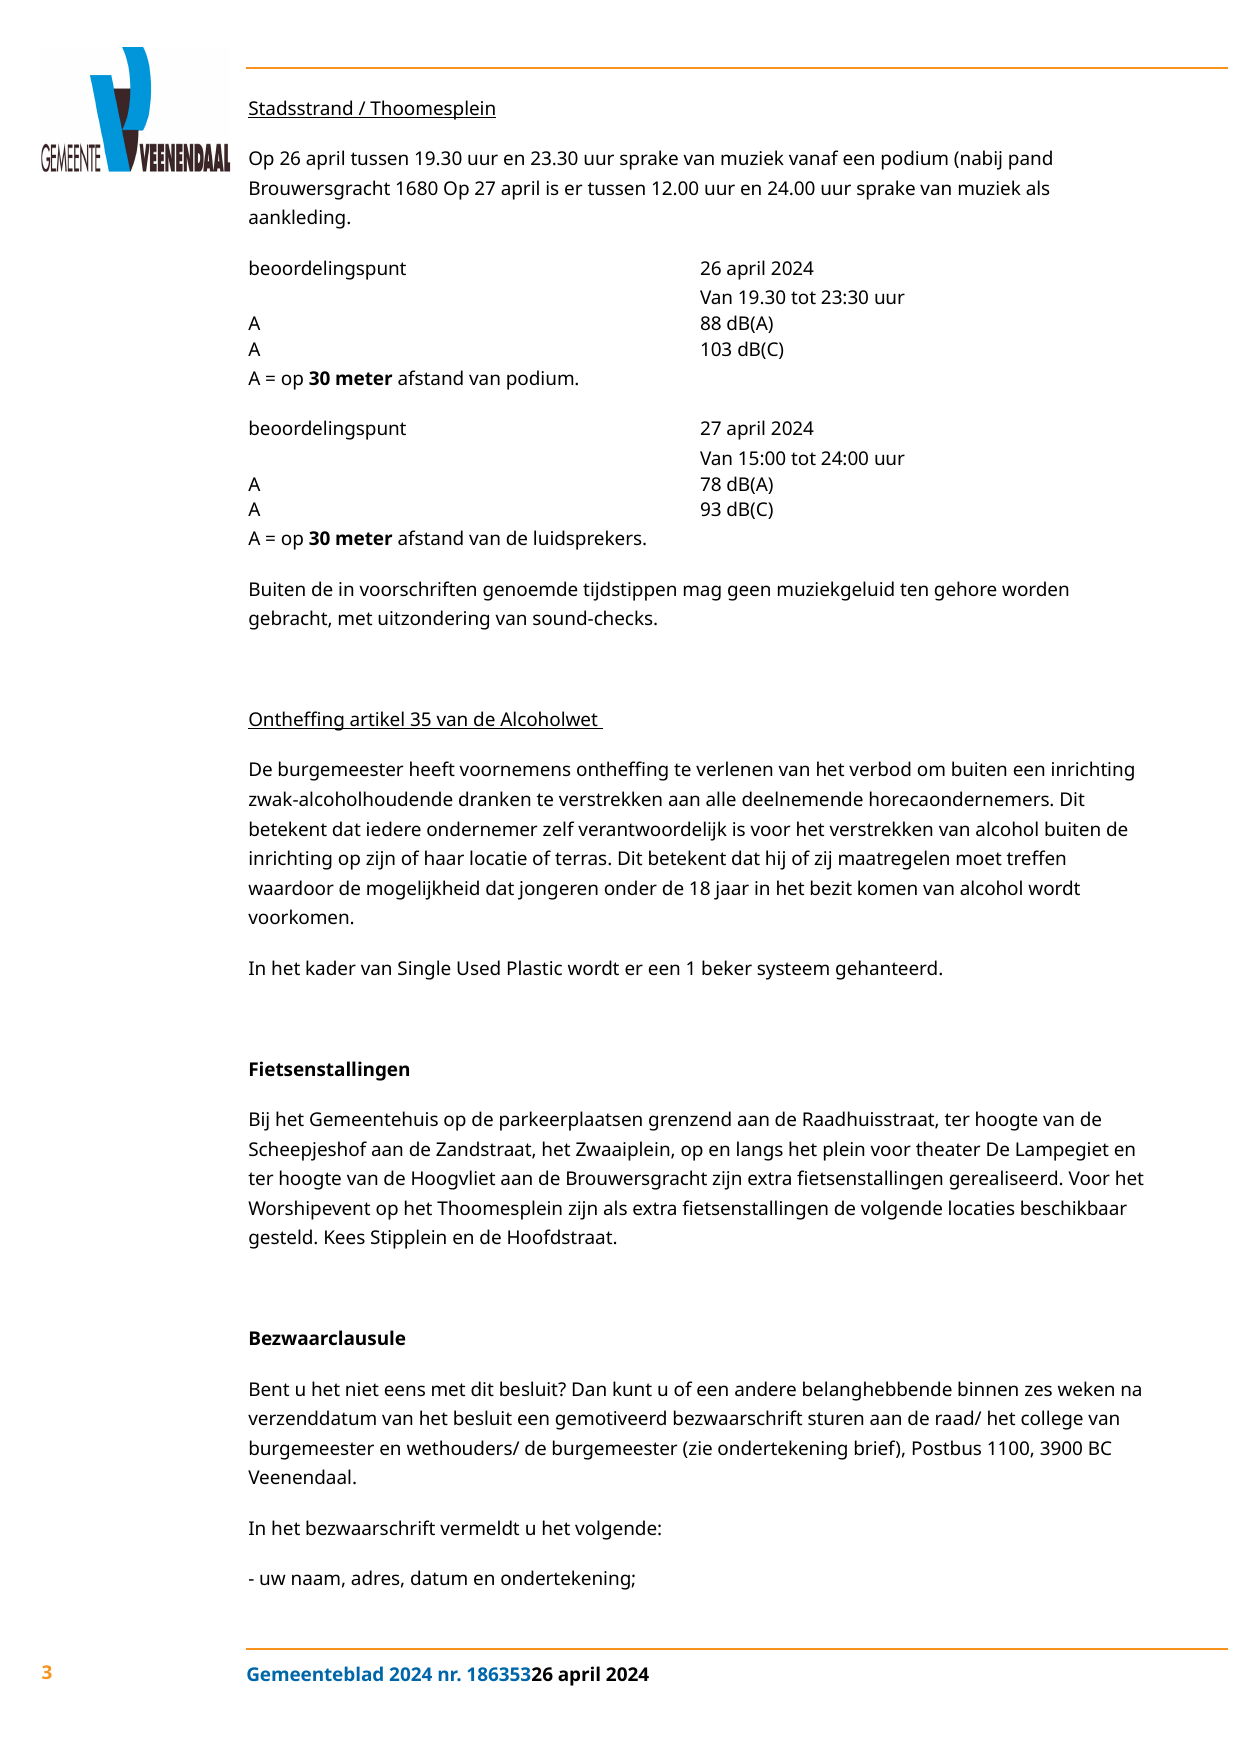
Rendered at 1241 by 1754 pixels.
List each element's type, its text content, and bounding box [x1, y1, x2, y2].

table_header beoordelingspunt [248, 255, 700, 310]
text Bij het Gemeentehuis op de parkeerplaatsen grenzend aan de Raadhuisstraat, ter hoogte van de Scheepjeshof aan de Zandstraat, het Zwaaiplein, op en langs het plein voor theater De Lampegiet en ter hoogte van de Hoogvliet aan de Brouwersgracht zijn extra fietsenstallingen gerealiseerd. Voor het Worshipevent op het Thoomesplein zijn als extra fietsenstallingen de volgende locaties beschikbaar gesteld. Kees Stipplein en de Hoofdstraat. [248, 1106, 1152, 1250]
table_cell A [248, 336, 700, 362]
picture [41, 47, 130, 172]
table_cell 93 dB(C) [700, 496, 1152, 522]
text Op 26 april tussen 19.30 uur en 23.30 uur sprake van muziek vanaf een podium (nabij pand Brouwersgracht 1680 Op 27 april is er tussen 12.00 uur en 24.00 uur sprake van muziek als aankleding. [248, 145, 1152, 230]
text A = op 30 meter afstand van podium. [248, 365, 1152, 391]
table_cell A [248, 471, 700, 496]
text Fietsenstallingen [248, 1056, 1152, 1082]
table_header 27 april 2024 Van 15:00 tot 24:00 uur [700, 415, 1152, 471]
text A = op 30 meter afstand van de luidsprekers. [248, 525, 1152, 551]
table_header beoordelingspunt [248, 415, 700, 471]
text In het kader van Single Used Plastic wordt er een 1 beker systeem gehanteerd. [248, 955, 1152, 981]
text In het bezwaarschrift vermeldt u het volgende: [248, 1515, 1152, 1541]
table_header 26 april 2024 Van 19.30 tot 23:30 uur [700, 255, 1152, 310]
text Stadsstrand / Thoomesplein [248, 95, 1152, 121]
picture [123, 47, 231, 172]
table_cell 88 dB(A) [700, 310, 1152, 336]
text Bezwaarclausule [248, 1325, 1152, 1351]
text Ontheffing artikel 35 van de Alcoholwet [248, 706, 1152, 732]
text Buiten de in voorschriften genoemde tijdstippen mag geen muziekgeluid ten gehore worden gebracht, met uitzondering van sound-checks. [248, 576, 1152, 631]
table_cell 78 dB(A) [700, 471, 1152, 496]
text De burgemeester heeft voornemens ontheffing te verlenen van het verbod om buiten een inrichting zwak-alcoholhoudende dranken te verstrekken aan alle deelnemende horecaondernemers. Dit betekent dat iedere ondernemer zelf verantwoordelijk is voor het verstrekken van alcohol buiten de inrichting op zijn of haar locatie of terras. Dit betekent dat hij of zij maatregelen moet treffen waardoor de mogelijkheid dat jongeren onder de 18 jaar in het bezit komen van alcohol wordt voorkomen. [248, 757, 1152, 930]
table_cell 103 dB(C) [700, 336, 1152, 362]
text Bent u het niet eens met dit besluit? Dan kunt u of een andere belanghebbende binnen zes weken na verzenddatum van het besluit een gemotiveerd bezwaarschrift sturen aan de raad/ het college van burgemeester en wethouders/ de burgemeester (zie ondertekening brief), Postbus 1100, 3900 BC Veenendaal. [248, 1376, 1152, 1490]
table_cell A [248, 310, 700, 336]
table_cell A [248, 496, 700, 522]
text - uw naam, adres, datum en ondertekening; [248, 1565, 1152, 1591]
